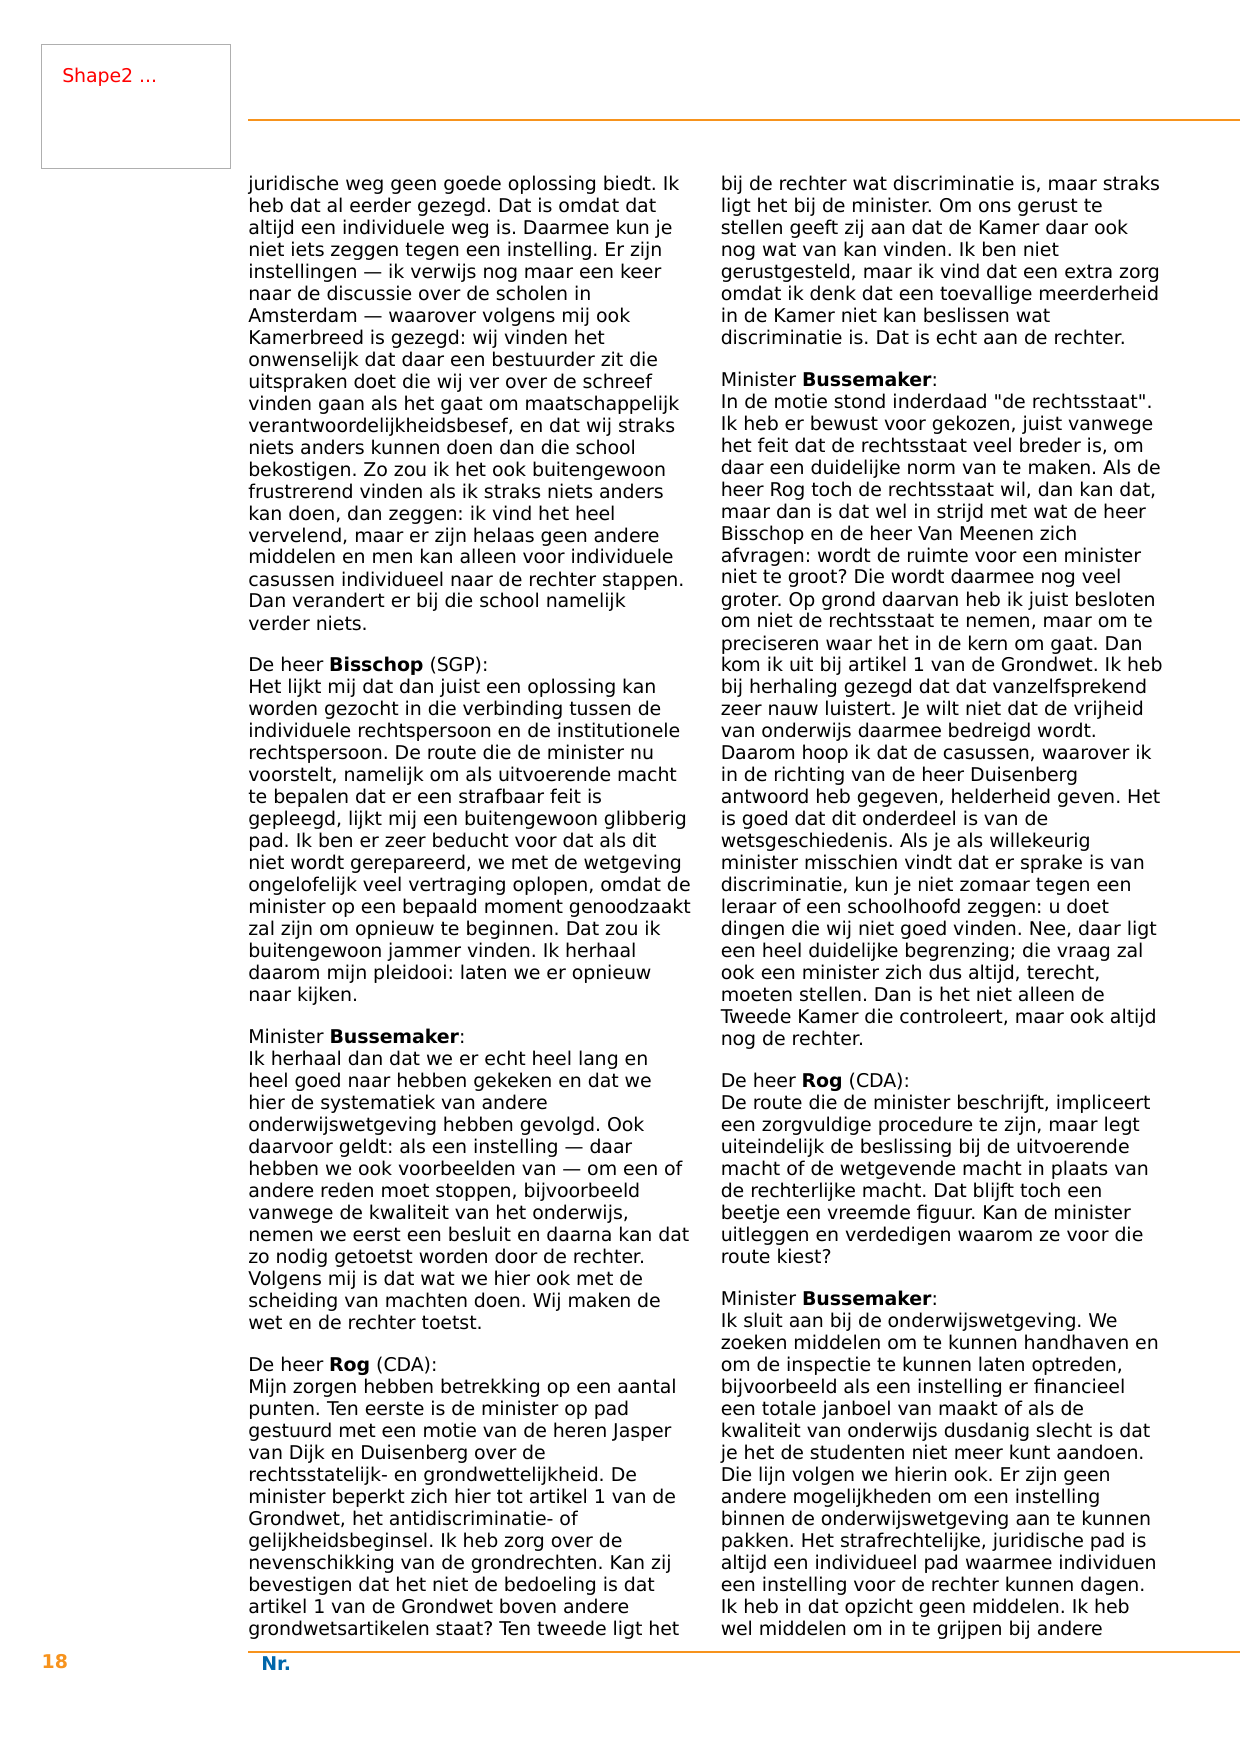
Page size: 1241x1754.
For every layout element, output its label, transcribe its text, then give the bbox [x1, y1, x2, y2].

text Ik sluit aan bij de onderwijswetgeving. We zoeken middelen om te kunnen handhaven en om de inspectie te kunnen laten optreden, bijvoorbeeld als een instelling er financieel een totale janboel van maakt of als de kwaliteit van onderwijs dusdanig slecht is dat je het de studenten niet meer kunt aandoen. Die lijn volgen we hierin ook. Er zijn geen andere mogelijkheden om een instelling binnen de onderwijswetgeving aan te kunnen pakken. Het strafrechtelijke, juridische pad is altijd een individueel pad waarmee individuen een instelling voor de rechter kunnen dagen. Ik heb in dat opzicht geen middelen. Ik heb wel middelen om in te grijpen bij andere [721, 1310, 1163, 1639]
text Minister Bussemaker: [721, 1288, 1163, 1310]
text De route die de minister beschrijft, impliceert een zorgvuldige procedure te zijn, maar legt uiteindelijk de beslissing bij de uitvoerende macht of de wetgevende macht in plaats van de rechterlijke macht. Dat blijft toch een beetje een vreemde figuur. Kan de minister uitleggen en verdedigen waarom ze voor die route kiest? [721, 1092, 1163, 1268]
text Minister Bussemaker: [721, 369, 1163, 391]
text Het lijkt mij dat dan juist een oplossing kan worden gezocht in die verbinding tussen de individuele rechtspersoon en de institutionele rechtspersoon. De route die de minister nu voorstelt, namelijk om als uitvoerende macht te bepalen dat er een strafbaar feit is gepleegd, lijkt mij een buitengewoon glibberig pad. Ik ben er zeer beducht voor dat als dit niet wordt gerepareerd, we met de wetgeving ongelofelijk veel vertraging oplopen, omdat de minister op een bepaald moment genoodzaakt zal zijn om opnieuw te beginnen. Dat zou ik buitengewoon jammer vinden. Ik herhaal daarom mijn pleidooi: laten we er opnieuw naar kijken. [248, 676, 691, 1006]
text Minister Bussemaker: [248, 1026, 691, 1048]
text De heer Rog (CDA): [721, 1070, 1163, 1092]
text De heer Bisschop (SGP): [248, 654, 691, 676]
text Mijn zorgen hebben betrekking op een aantal punten. Ten eerste is de minister op pad gestuurd met een motie van de heren Jasper van Dijk en Duisenberg over de rechtsstatelijk- en grondwettelijkheid. De minister beperkt zich hier tot artikel 1 van de Grondwet, het antidiscriminatie- of gelijkheidsbeginsel. Ik heb zorg over de nevenschikking van de grondrechten. Kan zij bevestigen dat het niet de bedoeling is dat artikel 1 van de Grondwet boven andere grondwetsartikelen staat? Ten tweede ligt het [248, 1376, 691, 1639]
text In de motie stond inderdaad "de rechtsstaat". Ik heb er bewust voor gekozen, juist vanwege het feit dat de rechtsstaat veel breder is, om daar een duidelijke norm van te maken. Als de heer Rog toch de rechtsstaat wil, dan kan dat, maar dan is dat wel in strijd met wat de heer Bisschop en de heer Van Meenen zich afvragen: wordt de ruimte voor een minister niet te groot? Die wordt daarmee nog veel groter. Op grond daarvan heb ik juist besloten om niet de rechtsstaat te nemen, maar om te preciseren waar het in de kern om gaat. Dan kom ik uit bij artikel 1 van de Grondwet. Ik heb bij herhaling gezegd dat dat vanzelfsprekend zeer nauw luistert. Je wilt niet dat de vrijheid van onderwijs daarmee bedreigd wordt. Daarom hoop ik dat de casussen, waarover ik in de richting van de heer Duisenberg antwoord heb gegeven, helderheid geven. Het is goed dat dit onderdeel is van de wetsgeschiedenis. Als je als willekeurig minister misschien vindt dat er sprake is van discriminatie, kun je niet zomaar tegen een leraar of een schoolhoofd zeggen: u doet dingen die wij niet goed vinden. Nee, daar ligt een heel duidelijke begrenzing; die vraag zal ook een minister zich dus altijd, terecht, moeten stellen. Dan is het niet alleen de Tweede Kamer die controleert, maar ook altijd nog de rechter. [721, 391, 1163, 1050]
text De heer Rog (CDA): [248, 1354, 691, 1376]
text juridische weg geen goede oplossing biedt. Ik heb dat al eerder gezegd. Dat is omdat dat altijd een individuele weg is. Daarmee kun je niet iets zeggen tegen een instelling. Er zijn instellingen — ik verwijs nog maar een keer naar de discussie over de scholen in Amsterdam — waarover volgens mij ook Kamerbreed is gezegd: wij vinden het onwenselijk dat daar een bestuurder zit die uitspraken doet die wij ver over de schreef vinden gaan als het gaat om maatschappelijk verantwoordelijkheidsbesef, en dat wij straks niets anders kunnen doen dan die school bekostigen. Zo zou ik het ook buitengewoon frustrerend vinden als ik straks niets anders kan doen, dan zeggen: ik vind het heel vervelend, maar er zijn helaas geen andere middelen en men kan alleen voor individuele casussen individueel naar de rechter stappen. Dan verandert er bij die school namelijk verder niets. [248, 173, 691, 634]
text bij de rechter wat discriminatie is, maar straks ligt het bij de minister. Om ons gerust te stellen geeft zij aan dat de Kamer daar ook nog wat van kan vinden. Ik ben niet gerustgesteld, maar ik vind dat een extra zorg omdat ik denk dat een toevallige meerderheid in de Kamer niet kan beslissen wat discriminatie is. Dat is echt aan de rechter. [721, 173, 1163, 349]
text Ik herhaal dan dat we er echt heel lang en heel goed naar hebben gekeken en dat we hier de systematiek van andere onderwijswetgeving hebben gevolgd. Ook daarvoor geldt: als een instelling — daar hebben we ook voorbeelden van — om een of andere reden moet stoppen, bijvoorbeeld vanwege de kwaliteit van het onderwijs, nemen we eerst een besluit en daarna kan dat zo nodig getoetst worden door de rechter. Volgens mij is dat wat we hier ook met de scheiding van machten doen. Wij maken de wet en de rechter toetst. [248, 1048, 691, 1334]
